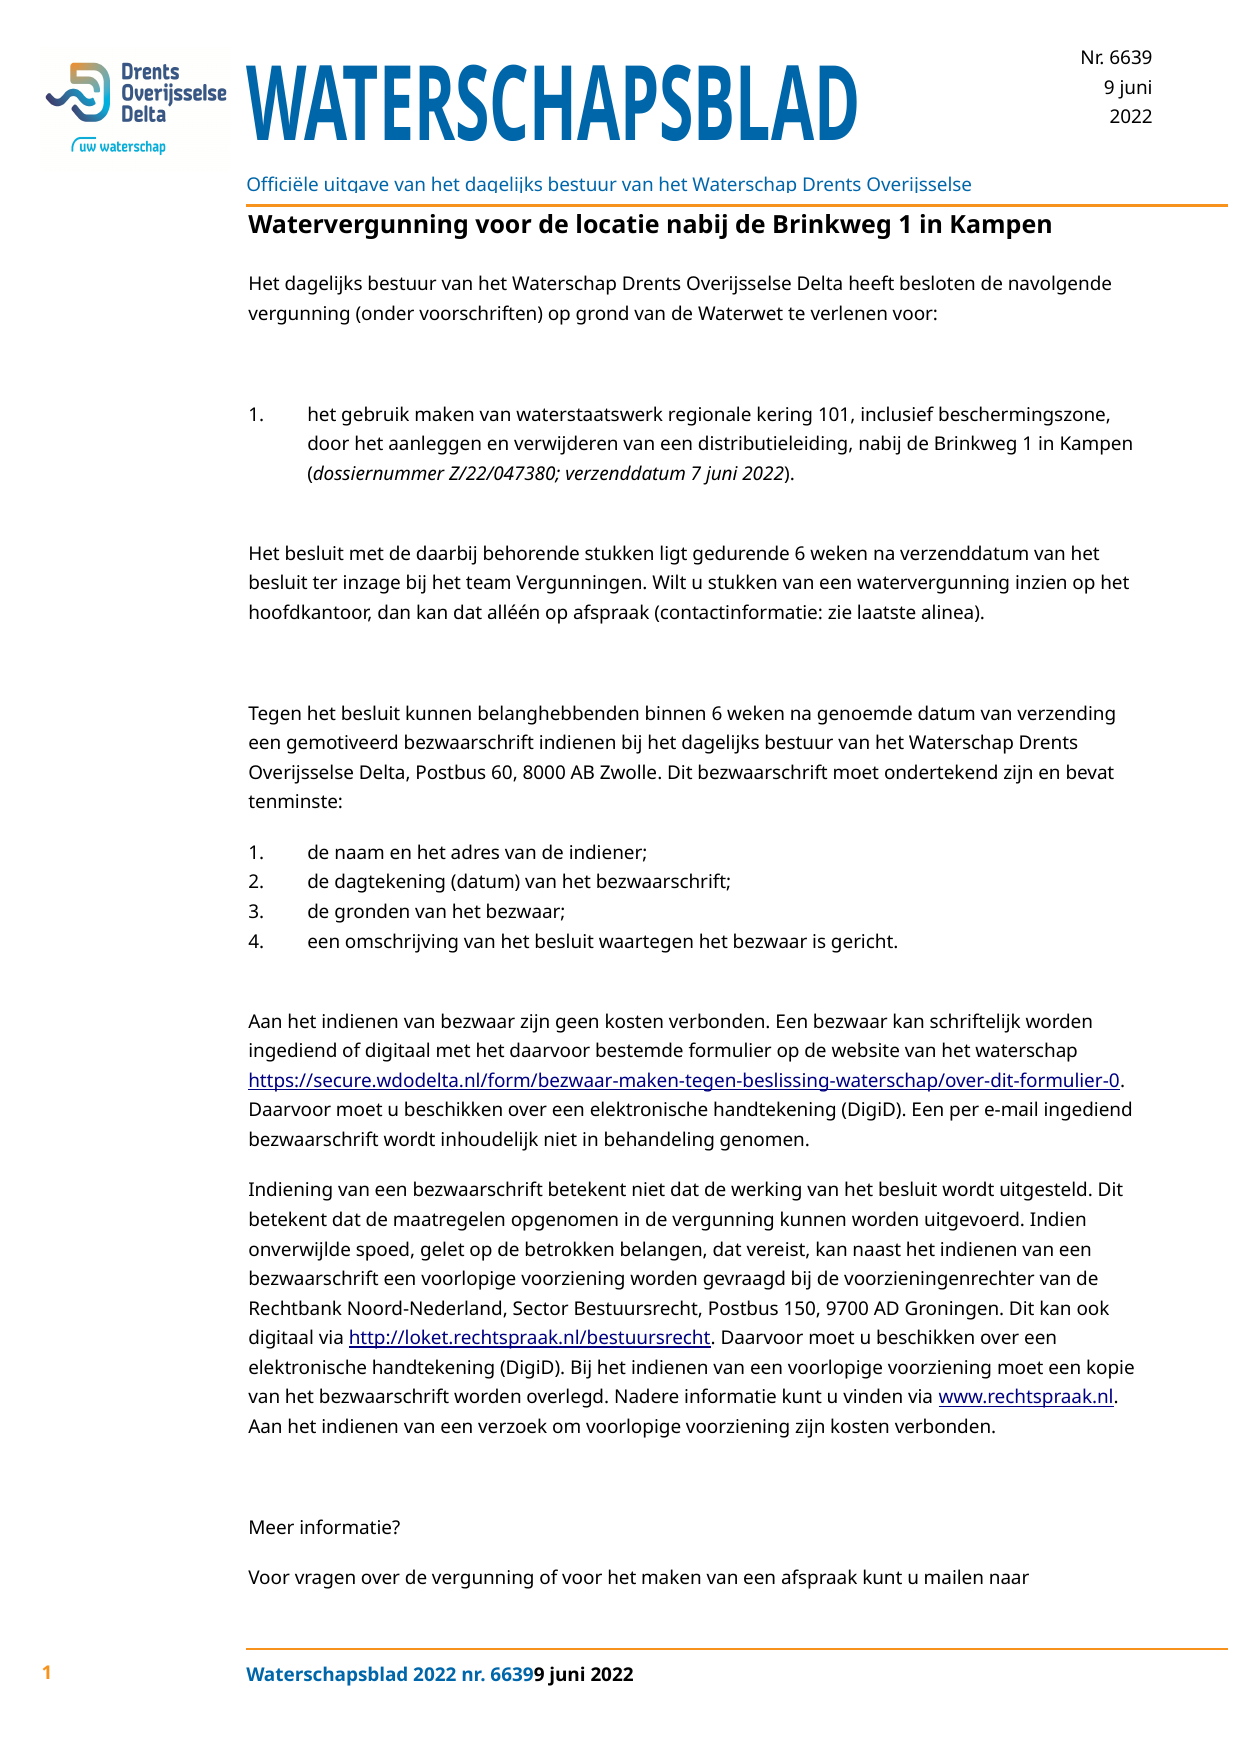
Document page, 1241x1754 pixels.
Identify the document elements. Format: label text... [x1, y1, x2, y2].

text Het dagelijks bestuur van het Waterschap Drents Overijsselse Delta heeft besloten de navolgende vergunning (onder voorschriften) op grond van de Waterwet te verlenen voor: [248, 270, 1152, 326]
text Tegen het besluit kunnen belanghebbenden binnen 6 weken na genoemde datum van verzending een gemotiveerd bezwaarschrift indienen bij het dagelijks bestuur van het Waterschap Drents Overijsselse Delta, Postbus 60, 8000 AB Zwolle. Dit bezwaarschrift moet ondertekend zijn en bevat tenminste: [248, 700, 1152, 814]
list het gebruik maken van waterstaatswerk regionale kering 101, inclusief beschermingszone, door het aanleggen en verwijderen van een distributieleiding, nabij de Brinkweg 1 in Kampen (dossiernummer Z/22/047380; verzenddatum 7 juni 2022). [248, 401, 1152, 486]
list de naam en het adres van de indiener; [248, 839, 1152, 865]
text Watervergunning voor de locatie nabij de Brinkweg 1 in Kampen [248, 207, 1152, 241]
picture [41, 47, 231, 172]
list de gronden van het bezwaar; [248, 898, 1152, 924]
text Het besluit met de daarbij behorende stukken ligt gedurende 6 weken na verzenddatum van het besluit ter inzage bij het team Vergunningen. Wilt u stukken van een watervergunning inzien op het hoofdkantoor, dan kan dat alléén op afspraak (contactinformatie: zie laatste alinea). [248, 540, 1152, 625]
text Voor vragen over de vergunning of voor het maken van een afspraak kunt u mailen naar [248, 1564, 1152, 1590]
list de dagtekening (datum) van het bezwaarschrift; [248, 869, 1152, 894]
text Meer informatie? [248, 1514, 1152, 1540]
text Aan het indienen van bezwaar zijn geen kosten verbonden. Een bezwaar kan schriftelijk worden ingediend of digitaal met het daarvoor bestemde formulier op de website van het waterschap https://secure.wdodelta.nl/form/bezwaar-maken-tegen-beslissing-waterschap/over-dit-formulier-0. Daarvoor moet u beschikken over een elektronische handtekening (DigiD). Een per e-mail ingediend bezwaarschrift wordt inhoudelijk niet in behandeling genomen. [248, 1008, 1152, 1152]
text Indiening van een bezwaarschrift betekent niet dat de werking van het besluit wordt uitgesteld. Dit betekent dat de maatregelen opgenomen in de vergunning kunnen worden uitgevoerd. Indien onverwijlde spoed, gelet op de betrokken belangen, dat vereist, kan naast het indienen van een bezwaarschrift een voorlopige voorziening worden gevraagd bij de voorzieningenrechter van de Rechtbank Noord-Nederland, Sector Bestuursrecht, Postbus 150, 9700 AD Groningen. Dit kan ook digitaal via http://loket.rechtspraak.nl/bestuursrecht. Daarvoor moet u beschikken over een elektronische handtekening (DigiD). Bij het indienen van een voorlopige voorziening moet een kopie van het bezwaarschrift worden overlegd. Nadere informatie kunt u vinden via www.rechtspraak.nl. Aan het indienen van een verzoek om voorlopige voorziening zijn kosten verbonden. [248, 1177, 1152, 1439]
list een omschrijving van het besluit waartegen het bezwaar is gericht. [248, 928, 1152, 953]
